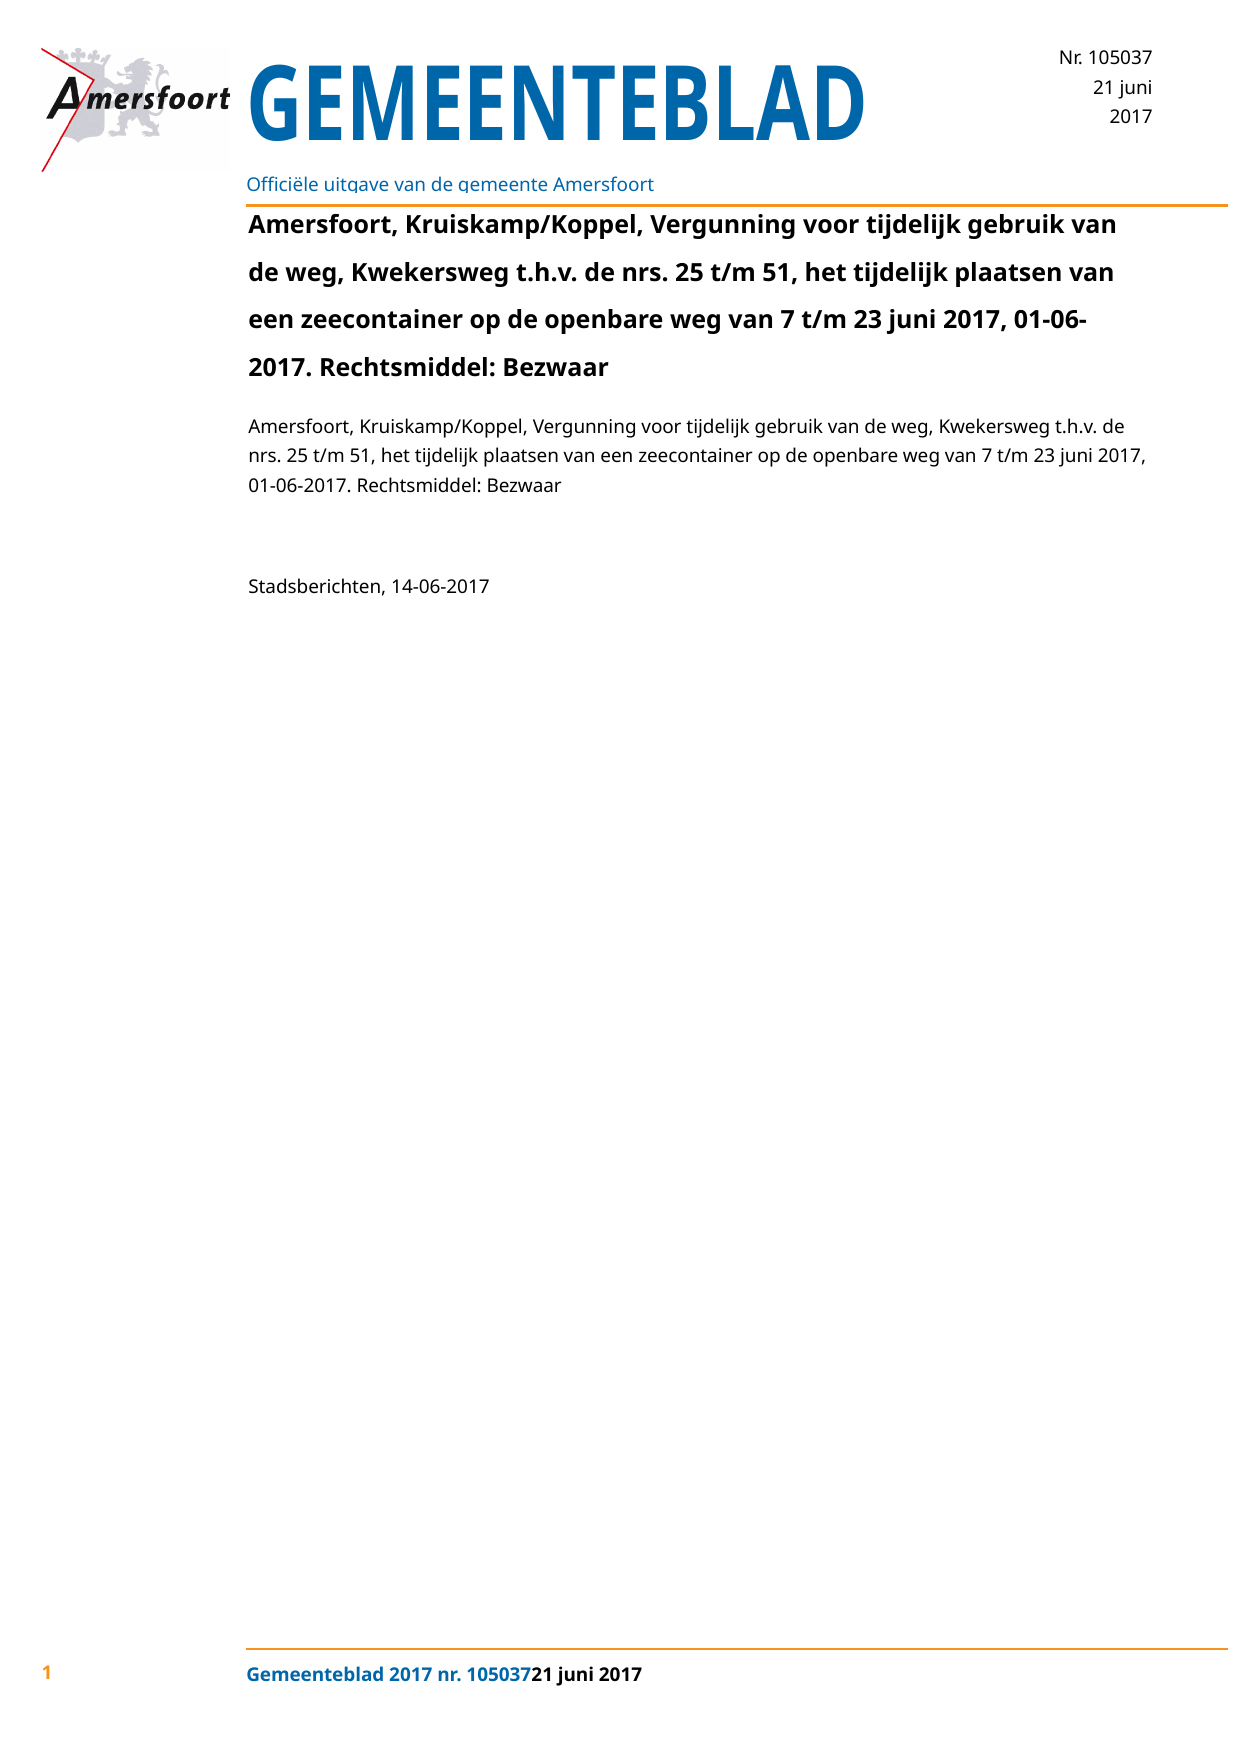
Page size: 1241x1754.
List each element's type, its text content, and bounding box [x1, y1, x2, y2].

text Amersfoort, Kruiskamp/Koppel, Vergunning voor tijdelijk gebruik van de weg, Kwekersweg t.h.v. de nrs. 25 t/m 51, het tijdelijk plaatsen van een zeecontainer op de openbare weg van 7 t/m 23 juni 2017, 01-06-2017. Rechtsmiddel: Bezwaar [248, 413, 1152, 498]
text Amersfoort, Kruiskamp/Koppel, Vergunning voor tijdelijk gebruik van de weg, Kwekersweg t.h.v. de nrs. 25 t/m 51, het tijdelijk plaatsen van een zeecontainer op de openbare weg van 7 t/m 23 juni 2017, 01-06-2017. Rechtsmiddel: Bezwaar [248, 207, 1152, 384]
picture [41, 47, 231, 172]
text Stadsberichten, 14-06-2017 [248, 573, 1152, 599]
